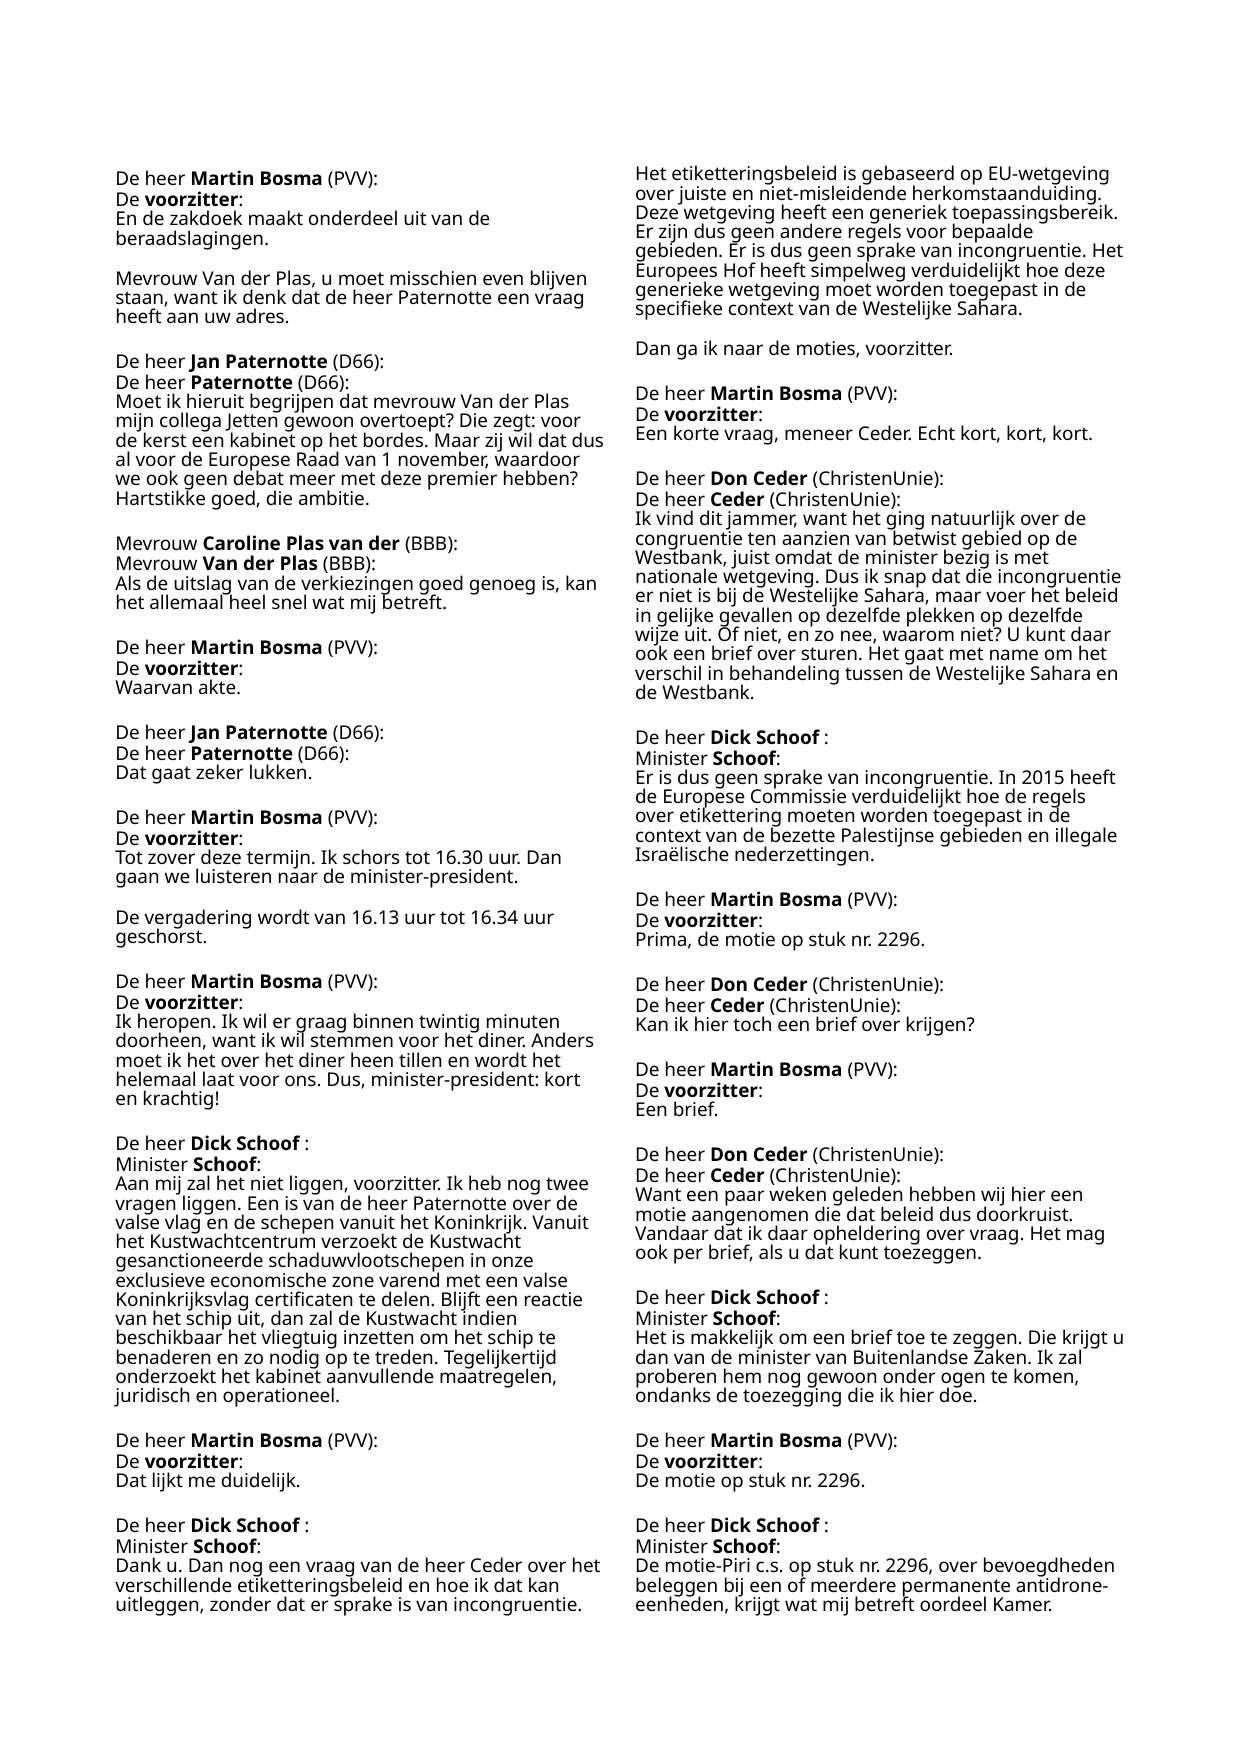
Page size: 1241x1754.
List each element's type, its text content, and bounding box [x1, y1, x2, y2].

text Mevrouw Van der Plas, u moet misschien even blijven staan, want ik denk dat de heer Paternotte een vraag heeft aan uw adres. [115, 269, 605, 327]
text De heer Martin Bosma (PVV): [115, 804, 605, 830]
text De voorzitter: [635, 1453, 1125, 1472]
text Het is makkelijk om een brief toe te zeggen. Die krijgt u dan van de minister van Buitenlandse Zaken. Ik zal proberen hem nog gewoon onder ogen te komen, ondanks de toezegging die ik hier doe. [635, 1329, 1125, 1406]
text De heer Ceder (ChristenUnie): [635, 1167, 1125, 1186]
text De voorzitter: [115, 994, 605, 1013]
text De motie-Piri c.s. op stuk nr. 2296, over bevoegdheden beleggen bij een of meerdere permanente antidrone-eenheden, krijgt wat mij betreft oordeel Kamer. [635, 1557, 1125, 1615]
text De heer Dick Schoof : [635, 724, 1125, 750]
text Want een paar weken geleden hebben wij hier een motie aangenomen die dat beleid dus doorkruist. Vandaar dat ik daar opheldering over vraag. Het mag ook per brief, als u dat kunt toezeggen. [635, 1186, 1125, 1263]
text De heer Martin Bosma (PVV): [635, 1056, 1125, 1082]
text De voorzitter: [115, 191, 605, 210]
text De heer Ceder (ChristenUnie): [635, 491, 1125, 510]
text Minister Schoof: [635, 1538, 1125, 1557]
text De heer Martin Bosma (PVV): [115, 634, 605, 660]
text Dat gaat zeker lukken. [115, 764, 605, 783]
text De voorzitter: [635, 912, 1125, 931]
text De heer Martin Bosma (PVV): [115, 1427, 605, 1453]
text Prima, de motie op stuk nr. 2296. [635, 931, 1125, 950]
text De heer Martin Bosma (PVV): [635, 886, 1125, 912]
text Dank u. Dan nog een vraag van de heer Ceder over het verschillende etiketteringsbeleid en hoe ik dat kan uitleggen, zonder dat er sprake is van incongruentie. [115, 1557, 605, 1615]
text Kan ik hier toch een brief over krijgen? [635, 1016, 1125, 1036]
text De heer Paternotte (D66): [115, 745, 605, 764]
text De vergadering wordt van 16.13 uur tot 16.34 uur geschorst. [115, 909, 605, 947]
text De heer Jan Paternotte (D66): [115, 348, 605, 374]
text De voorzitter: [115, 660, 605, 679]
text Dat lijkt me duidelijk. [115, 1472, 605, 1492]
text De heer Don Ceder (ChristenUnie): [635, 1141, 1125, 1167]
text De heer Ceder (ChristenUnie): [635, 997, 1125, 1016]
text De heer Don Ceder (ChristenUnie): [635, 971, 1125, 997]
text De heer Dick Schoof : [115, 1130, 605, 1156]
text Het etiketteringsbeleid is gebaseerd op EU-wetgeving over juiste en niet-misleidende herkomstaanduiding. Deze wetgeving heeft een generiek toepassingsbereik. Er zijn dus geen andere regels voor bepaalde gebieden. Er is dus geen sprake van incongruentie. Het Europees Hof heeft simpelweg verduidelijkt hoe deze generieke wetgeving moet worden toegepast in de specifieke context van de Westelijke Sahara. [635, 165, 1125, 319]
text Dan ga ik naar de moties, voorzitter. [635, 340, 1125, 359]
text Als de uitslag van de verkiezingen goed genoeg is, kan het allemaal heel snel wat mij betreft. [115, 575, 605, 613]
text De motie op stuk nr. 2296. [635, 1472, 1125, 1492]
text Aan mij zal het niet liggen, voorzitter. Ik heb nog twee vragen liggen. Een is van de heer Paternotte over de valse vlag en de schepen vanuit het Koninkrijk. Vanuit het Kustwachtcentrum verzoekt de Kustwacht gesanctioneerde schaduwvlootschepen in onze exclusieve economische zone varend met een valse Koninkrijksvlag certificaten te delen. Blijft een reactie van het schip uit, dan zal de Kustwacht indien beschikbaar het vliegtuig inzetten om het schip te benaderen en zo nodig op te treden. Tegelijkertijd onderzoekt het kabinet aanvullende maatregelen, juridisch en operationeel. [115, 1175, 605, 1406]
text Moet ik hieruit begrijpen dat mevrouw Van der Plas mijn collega Jetten gewoon overtoept? Die zegt: voor de kerst een kabinet op het bordes. Maar zij wil dat dus al voor de Europese Raad van 1 november, waardoor we ook geen debat meer met deze premier hebben? Hartstikke goed, die ambitie. [115, 393, 605, 509]
text De heer Dick Schoof : [635, 1284, 1125, 1310]
text Minister Schoof: [115, 1156, 605, 1175]
text De voorzitter: [635, 1082, 1125, 1101]
text Mevrouw Caroline Plas van der (BBB): [115, 530, 605, 555]
text Mevrouw Van der Plas (BBB): [115, 555, 605, 575]
text De heer Don Ceder (ChristenUnie): [635, 465, 1125, 491]
text En de zakdoek maakt onderdeel uit van de beraadslagingen. [115, 210, 605, 249]
text De heer Martin Bosma (PVV): [115, 165, 605, 191]
text Minister Schoof: [115, 1538, 605, 1557]
text De heer Dick Schoof : [635, 1512, 1125, 1538]
text De voorzitter: [635, 406, 1125, 425]
text Ik heropen. Ik wil er graag binnen twintig minuten doorheen, want ik wil stemmen voor het diner. Anders moet ik het over het diner heen tillen en wordt het helemaal laat voor ons. Dus, minister-president: kort en krachtig! [115, 1013, 605, 1109]
text De voorzitter: [115, 1453, 605, 1472]
text De heer Martin Bosma (PVV): [635, 380, 1125, 406]
text Een korte vraag, meneer Ceder. Echt kort, kort, kort. [635, 425, 1125, 444]
text De heer Dick Schoof : [115, 1512, 605, 1538]
text Minister Schoof: [635, 750, 1125, 769]
text De voorzitter: [115, 830, 605, 849]
text Ik vind dit jammer, want het ging natuurlijk over de congruentie ten aanzien van betwist gebied op de Westbank, juist omdat de minister bezig is met nationale wetgeving. Dus ik snap dat die incongruentie er niet is bij de Westelijke Sahara, maar voer het beleid in gelijke gevallen op dezelfde plekken op dezelfde wijze uit. Of niet, en zo nee, waarom niet? U kunt daar ook een brief over sturen. Het gaat met name om het verschil in behandeling tussen de Westelijke Sahara en de Westbank. [635, 510, 1125, 703]
text De heer Paternotte (D66): [115, 374, 605, 393]
text De heer Martin Bosma (PVV): [115, 968, 605, 994]
text Er is dus geen sprake van incongruentie. In 2015 heeft de Europese Commissie verduidelijkt hoe de regels over etikettering moeten worden toegepast in de context van de bezette Palestijnse gebieden en illegale Israëlische nederzettingen. [635, 769, 1125, 865]
text Een brief. [635, 1101, 1125, 1121]
text Minister Schoof: [635, 1310, 1125, 1329]
text De heer Jan Paternotte (D66): [115, 719, 605, 745]
text Waarvan akte. [115, 679, 605, 698]
text Tot zover deze termijn. Ik schors tot 16.30 uur. Dan gaan we luisteren naar de minister-president. [115, 849, 605, 888]
text De heer Martin Bosma (PVV): [635, 1427, 1125, 1453]
